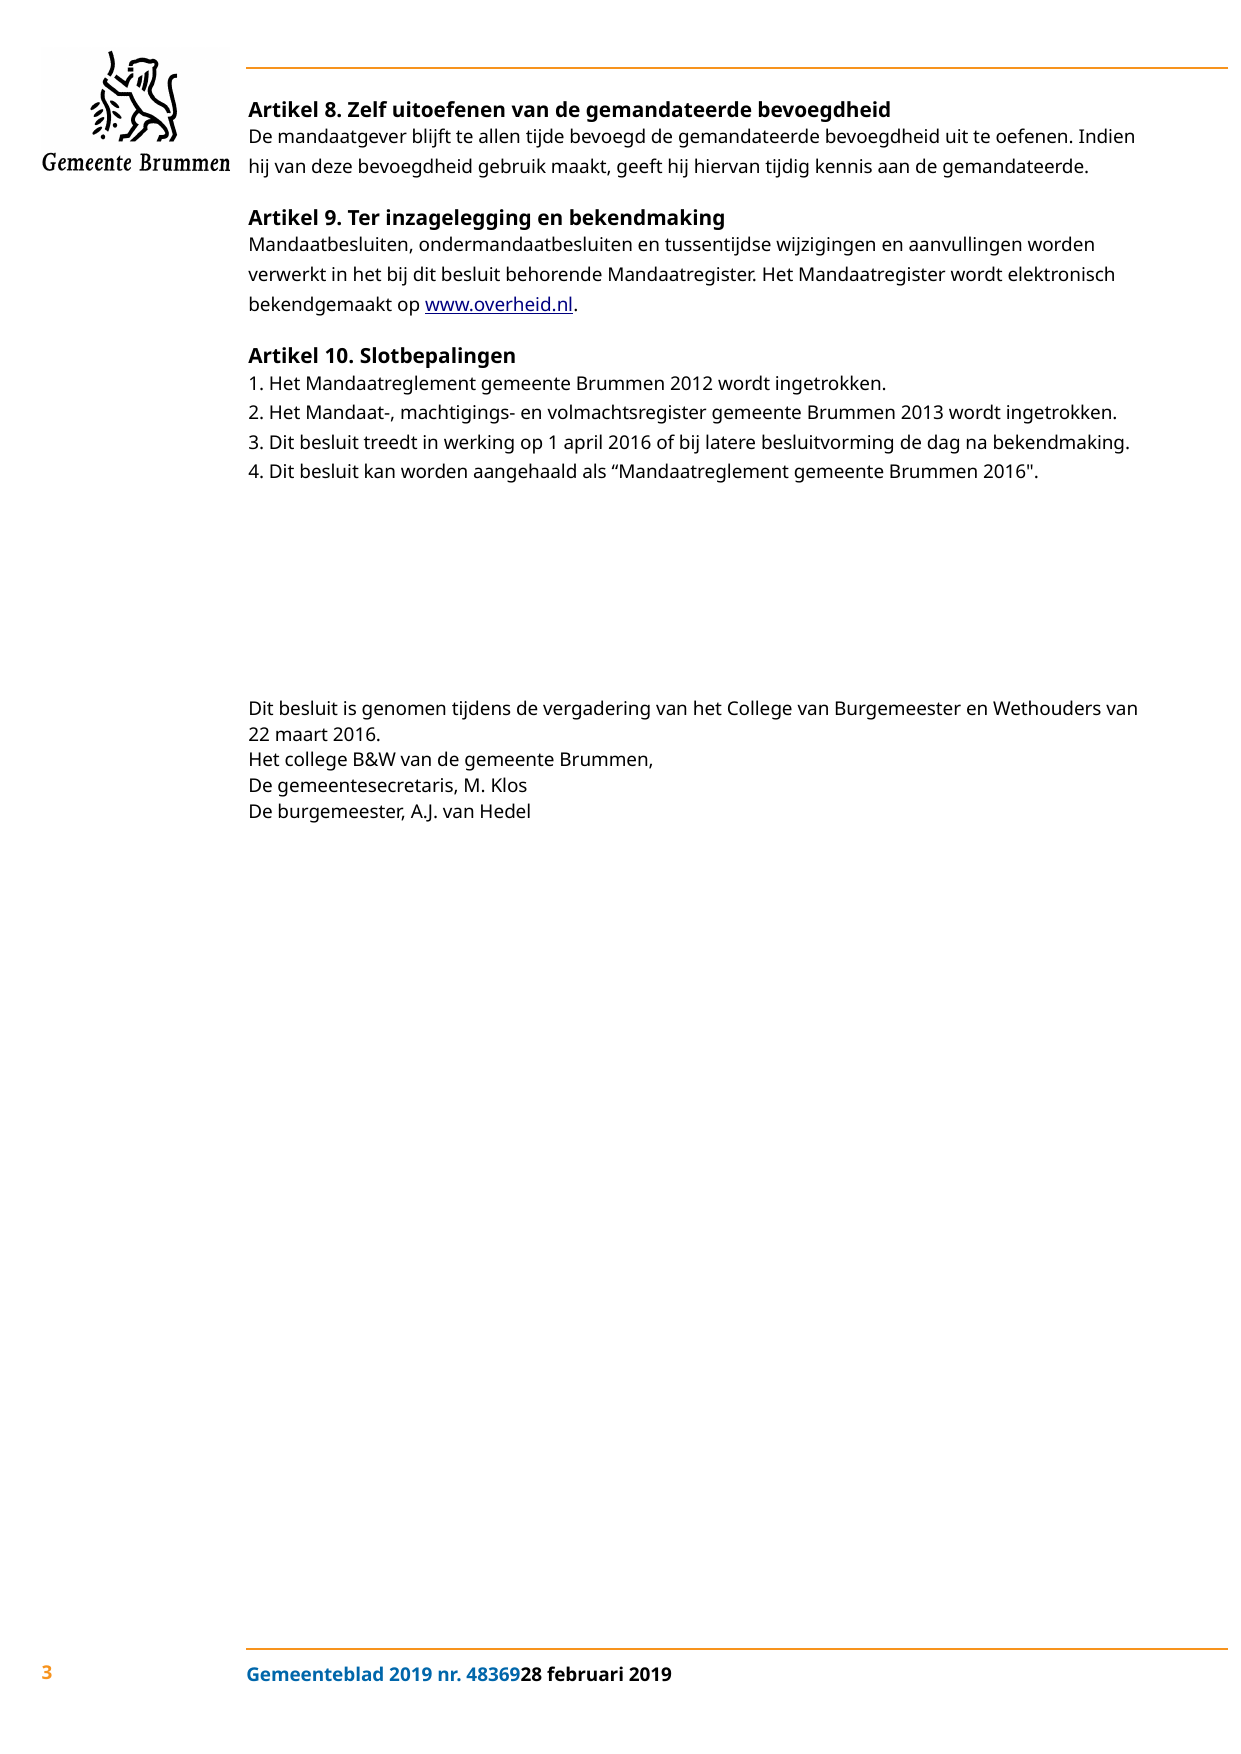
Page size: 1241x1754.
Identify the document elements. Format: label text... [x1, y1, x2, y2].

text Artikel 8. Zelf uitoefenen van de gemandateerde bevoegdheid [248, 95, 1152, 123]
picture [41, 47, 231, 172]
text Dit besluit is genomen tijdens de vergadering van het College van Burgemeester en Wethouders van 22 maart 2016. [248, 695, 1152, 747]
text 2. Het Mandaat-, machtigings- en volmachtsregister gemeente Brummen 2013 wordt ingetrokken. [248, 399, 1152, 425]
text 3. Dit besluit treedt in werking op 1 april 2016 of bij latere besluitvorming de dag na bekendmaking. [248, 429, 1152, 454]
text Artikel 9. Ter inzagelegging en bekendmaking [248, 203, 1152, 232]
text De gemeentesecretaris, M. Klos [248, 772, 1152, 798]
text 1. Het Mandaatreglement gemeente Brummen 2012 wordt ingetrokken. [248, 370, 1152, 395]
text De mandaatgever blijft te allen tijde bevoegd de gemandateerde bevoegdheid uit te oefenen. Indien hij van deze bevoegdheid gebruik maakt, geeft hij hiervan tijdig kennis aan de gemandateerde. [248, 123, 1152, 178]
text 4. Dit besluit kan worden aangehaald als “Mandaatreglement gemeente Brummen 2016". [248, 458, 1152, 484]
text Het college B&W van de gemeente Brummen, [248, 747, 1152, 772]
text Mandaatbesluiten, ondermandaatbesluiten en tussentijdse wijzigingen en aanvullingen worden verwerkt in het bij dit besluit behorende Mandaatregister. Het Mandaatregister wordt elektronisch bekendgemaakt op www.overheid.nl. [248, 232, 1152, 317]
text De burgemeester, A.J. van Hedel [248, 798, 1152, 824]
text Artikel 10. Slotbepalingen [248, 341, 1152, 370]
